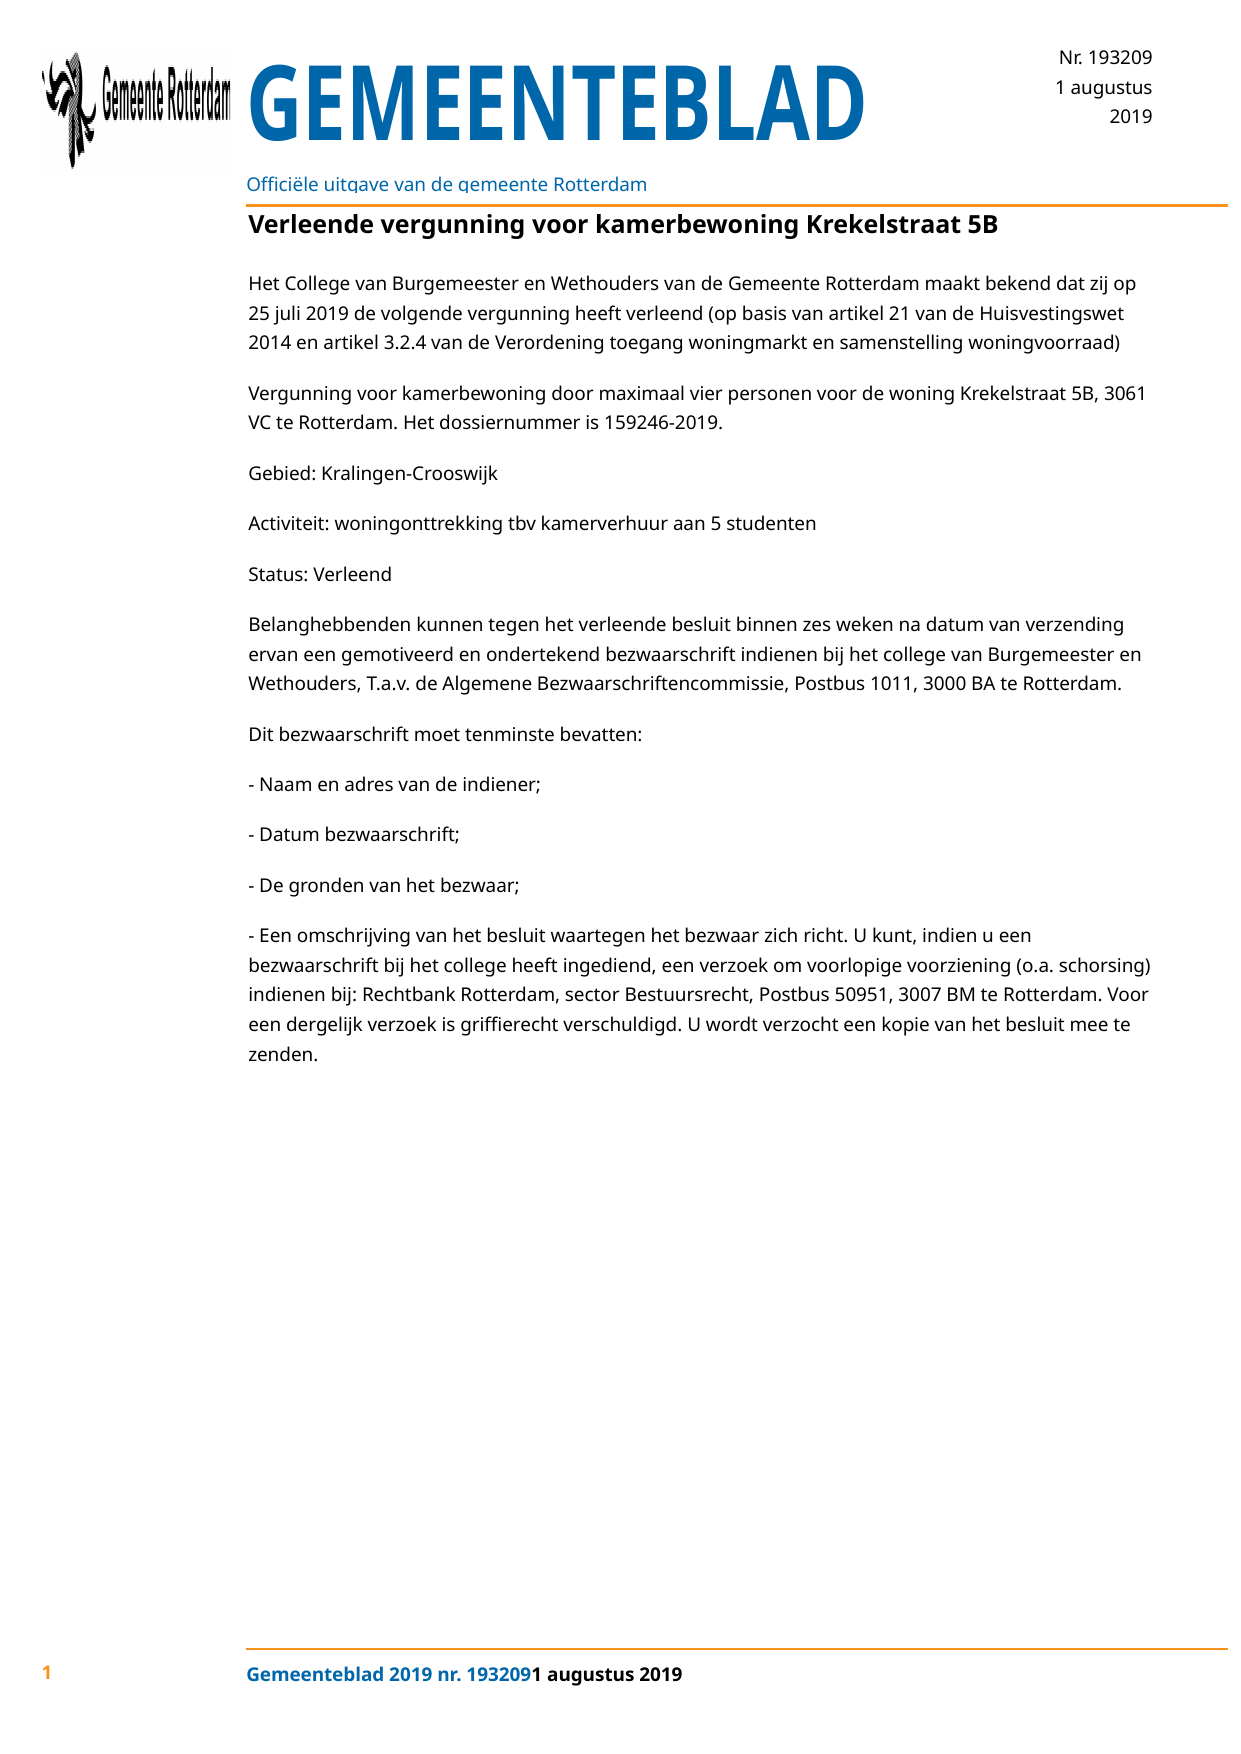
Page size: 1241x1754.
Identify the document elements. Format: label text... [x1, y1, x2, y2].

text Belanghebbenden kunnen tegen het verleende besluit binnen zes weken na datum van verzending ervan een gemotiveerd en ondertekend bezwaarschrift indienen bij het college van Burgemeester en Wethouders, T.a.v. de Algemene Bezwaarschriftencommissie, Postbus 1011, 3000 BA te Rotterdam. [248, 611, 1152, 696]
picture [41, 47, 231, 172]
text - Datum bezwaarschrift; [248, 822, 1152, 847]
text - Een omschrijving van het besluit waartegen het bezwaar zich richt. U kunt, indien u een bezwaarschrift bij het college heeft ingediend, een verzoek om voorlopige voorziening (o.a. schorsing) indienen bij: Rechtbank Rotterdam, sector Bestuursrecht, Postbus 50951, 3007 BM te Rotterdam. Voor een dergelijk verzoek is griffierecht verschuldigd. U wordt verzocht een kopie van het besluit mee te zenden. [248, 922, 1152, 1066]
text Gebied: Kralingen-Crooswijk [248, 460, 1152, 486]
text Dit bezwaarschrift moet tenminste bevatten: [248, 721, 1152, 746]
text Vergunning voor kamerbewoning door maximaal vier personen voor de woning Krekelstraat 5B, 3061 VC te Rotterdam. Het dossiernummer is 159246-2019. [248, 380, 1152, 435]
text Verleende vergunning voor kamerbewoning Krekelstraat 5B [248, 207, 1152, 241]
text - De gronden van het bezwaar; [248, 872, 1152, 898]
text Het College van Burgemeester en Wethouders van de Gemeente Rotterdam maakt bekend dat zij op 25 juli 2019 de volgende vergunning heeft verleend (op basis van artikel 21 van de Huisvestingswet 2014 en artikel 3.2.4 van de Verordening toegang woningmarkt en samenstelling woningvoorraad) [248, 270, 1152, 355]
text Status: Verleend [248, 561, 1152, 586]
text - Naam en adres van de indiener; [248, 771, 1152, 797]
text Activiteit: woningonttrekking tbv kamerverhuur aan 5 studenten [248, 510, 1152, 536]
